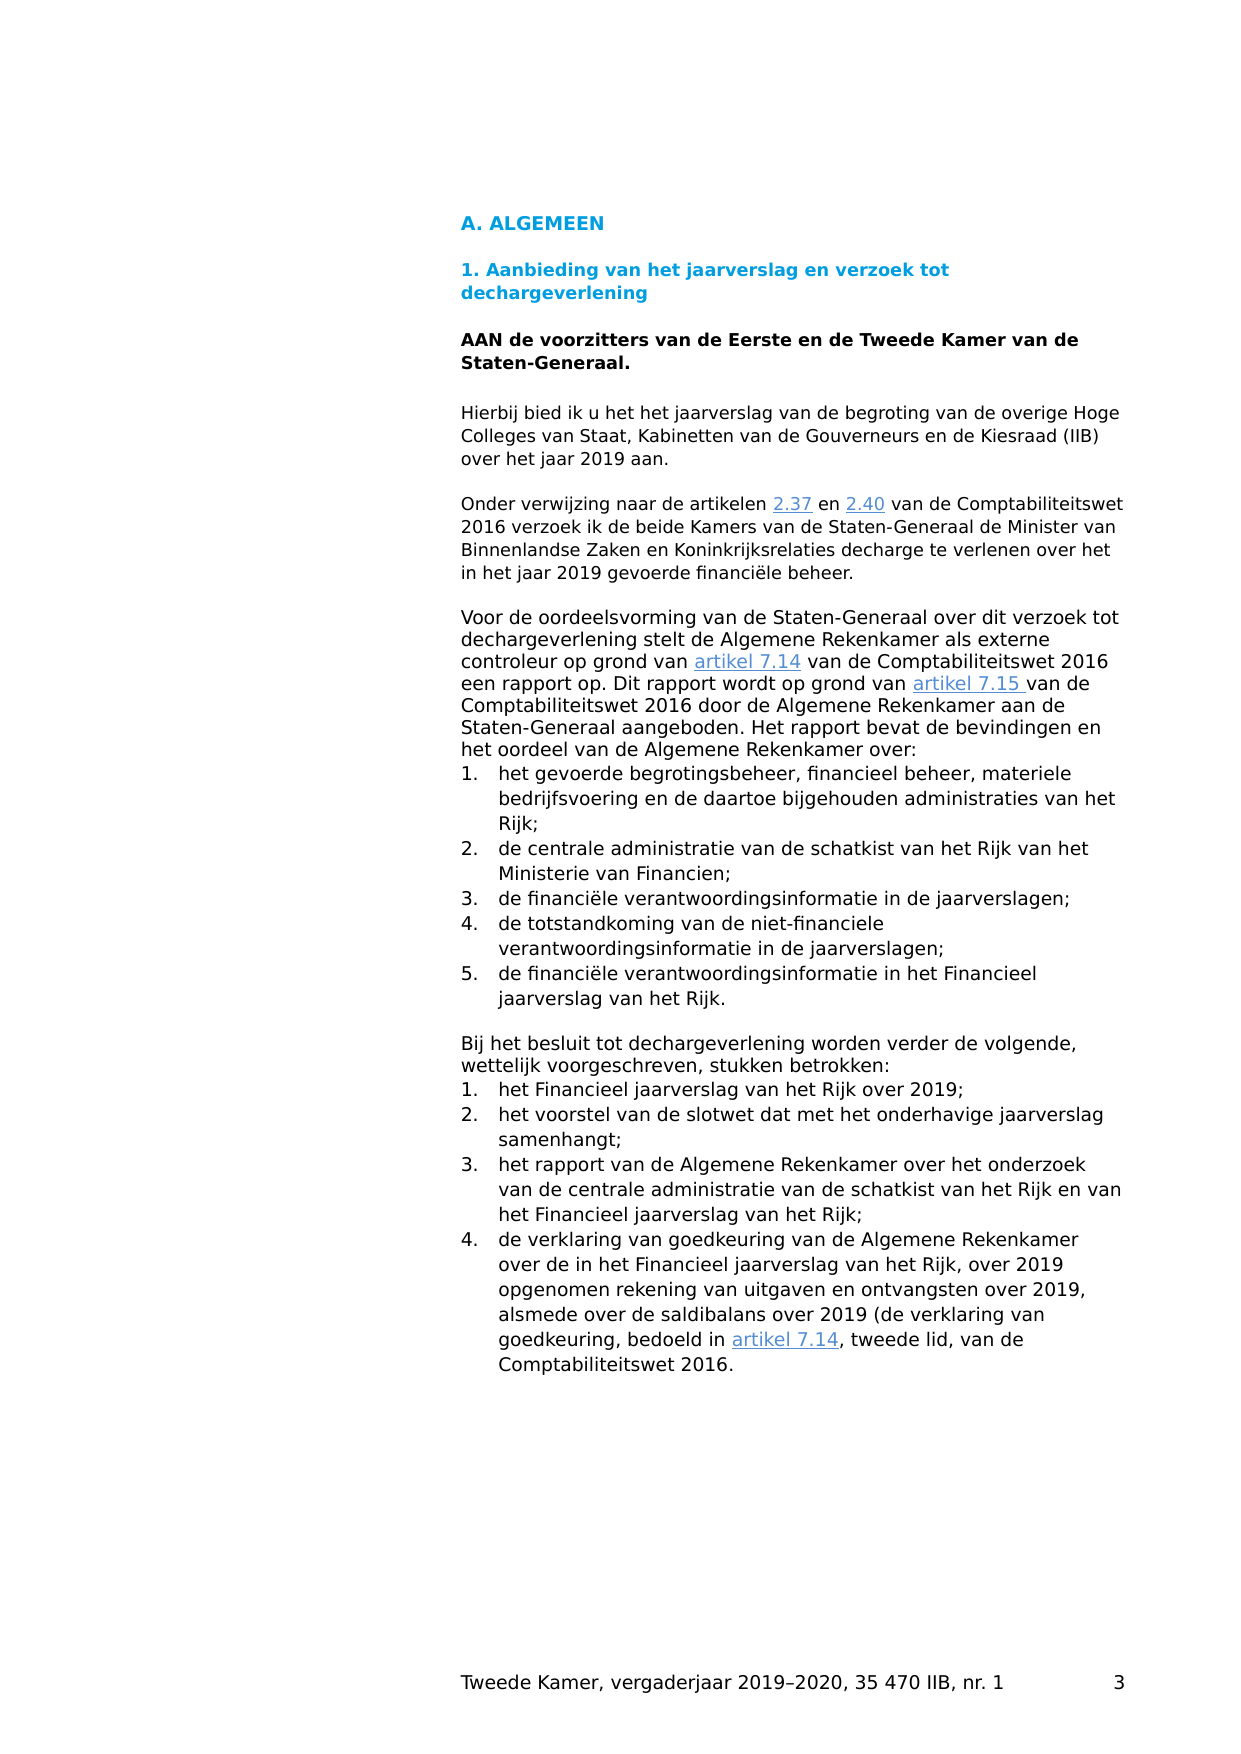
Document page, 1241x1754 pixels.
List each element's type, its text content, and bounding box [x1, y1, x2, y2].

text AAN de voorzitters van de Eerste en de Tweede Kamer van de Staten-Generaal. [461, 328, 1125, 374]
list de totstandkoming van de niet-financiele verantwoordingsinformatie in de jaarverslagen; [461, 911, 1125, 961]
list de verklaring van goedkeuring van de Algemene Rekenkamer over de in het Financieel jaarverslag van het Rijk, over 2019 opgenomen rekening van uitgaven en ontvangsten over 2019, alsmede over de saldibalans over 2019 (de verklaring van goedkeuring, bedoeld in artikel 7.14, tweede lid, van de Comptabiliteitswet 2016. [461, 1227, 1125, 1377]
text Bij het besluit tot dechargeverlening worden verder de volgende, wettelijk voorgeschreven, stukken betrokken: [461, 1033, 1125, 1077]
list het rapport van de Algemene Rekenkamer over het onderzoek van de centrale administratie van de schatkist van het Rijk en van het Financieel jaarverslag van het Rijk; [461, 1152, 1125, 1227]
list het voorstel van de slotwet dat met het onderhavige jaarverslag samenhangt; [461, 1102, 1125, 1152]
text Voor de oordeelsvorming van de Staten-Generaal over dit verzoek tot dechargeverlening stelt de Algemene Rekenkamer als externe controleur op grond van artikel 7.14 van de Comptabiliteitswet 2016 een rapport op. Dit rapport wordt op grond van artikel 7.15 van de Comptabiliteitswet 2016 door de Algemene Rekenkamer aan de Staten-Generaal aangeboden. Het rapport bevat de bevindingen en het oordeel van de Algemene Rekenkamer over: [461, 607, 1125, 761]
title A. Algemeen [461, 213, 1125, 235]
list het Financieel jaarverslag van het Rijk over 2019; [461, 1077, 1125, 1102]
title 1. Aanbieding van het jaarverslag en verzoek tot dechargeverlening [461, 258, 1125, 304]
list de financiële verantwoordingsinformatie in de jaarverslagen; [461, 886, 1125, 911]
list het gevoerde begrotingsbeheer, financieel beheer, materiele bedrijfsvoering en de daartoe bijgehouden administraties van het Rijk; [461, 761, 1125, 836]
list de financiële verantwoordingsinformatie in het Financieel jaarverslag van het Rijk. [461, 961, 1125, 1011]
list de centrale administratie van de schatkist van het Rijk van het Ministerie van Financien; [461, 836, 1125, 886]
text Hierbij bied ik u het het jaarverslag van de begroting van de overige Hoge Colleges van Staat, Kabinetten van de Gouverneurs en de Kiesraad (IIB) over het jaar 2019 aan. [461, 401, 1125, 469]
text Onder verwijzing naar de artikelen 2.37 en 2.40 van de Comptabiliteitswet 2016 verzoek ik de beide Kamers van de Staten-Generaal de Minister van Binnenlandse Zaken en Koninkrijksrelaties decharge te verlenen over het in het jaar 2019 gevoerde financiële beheer. [461, 492, 1125, 584]
